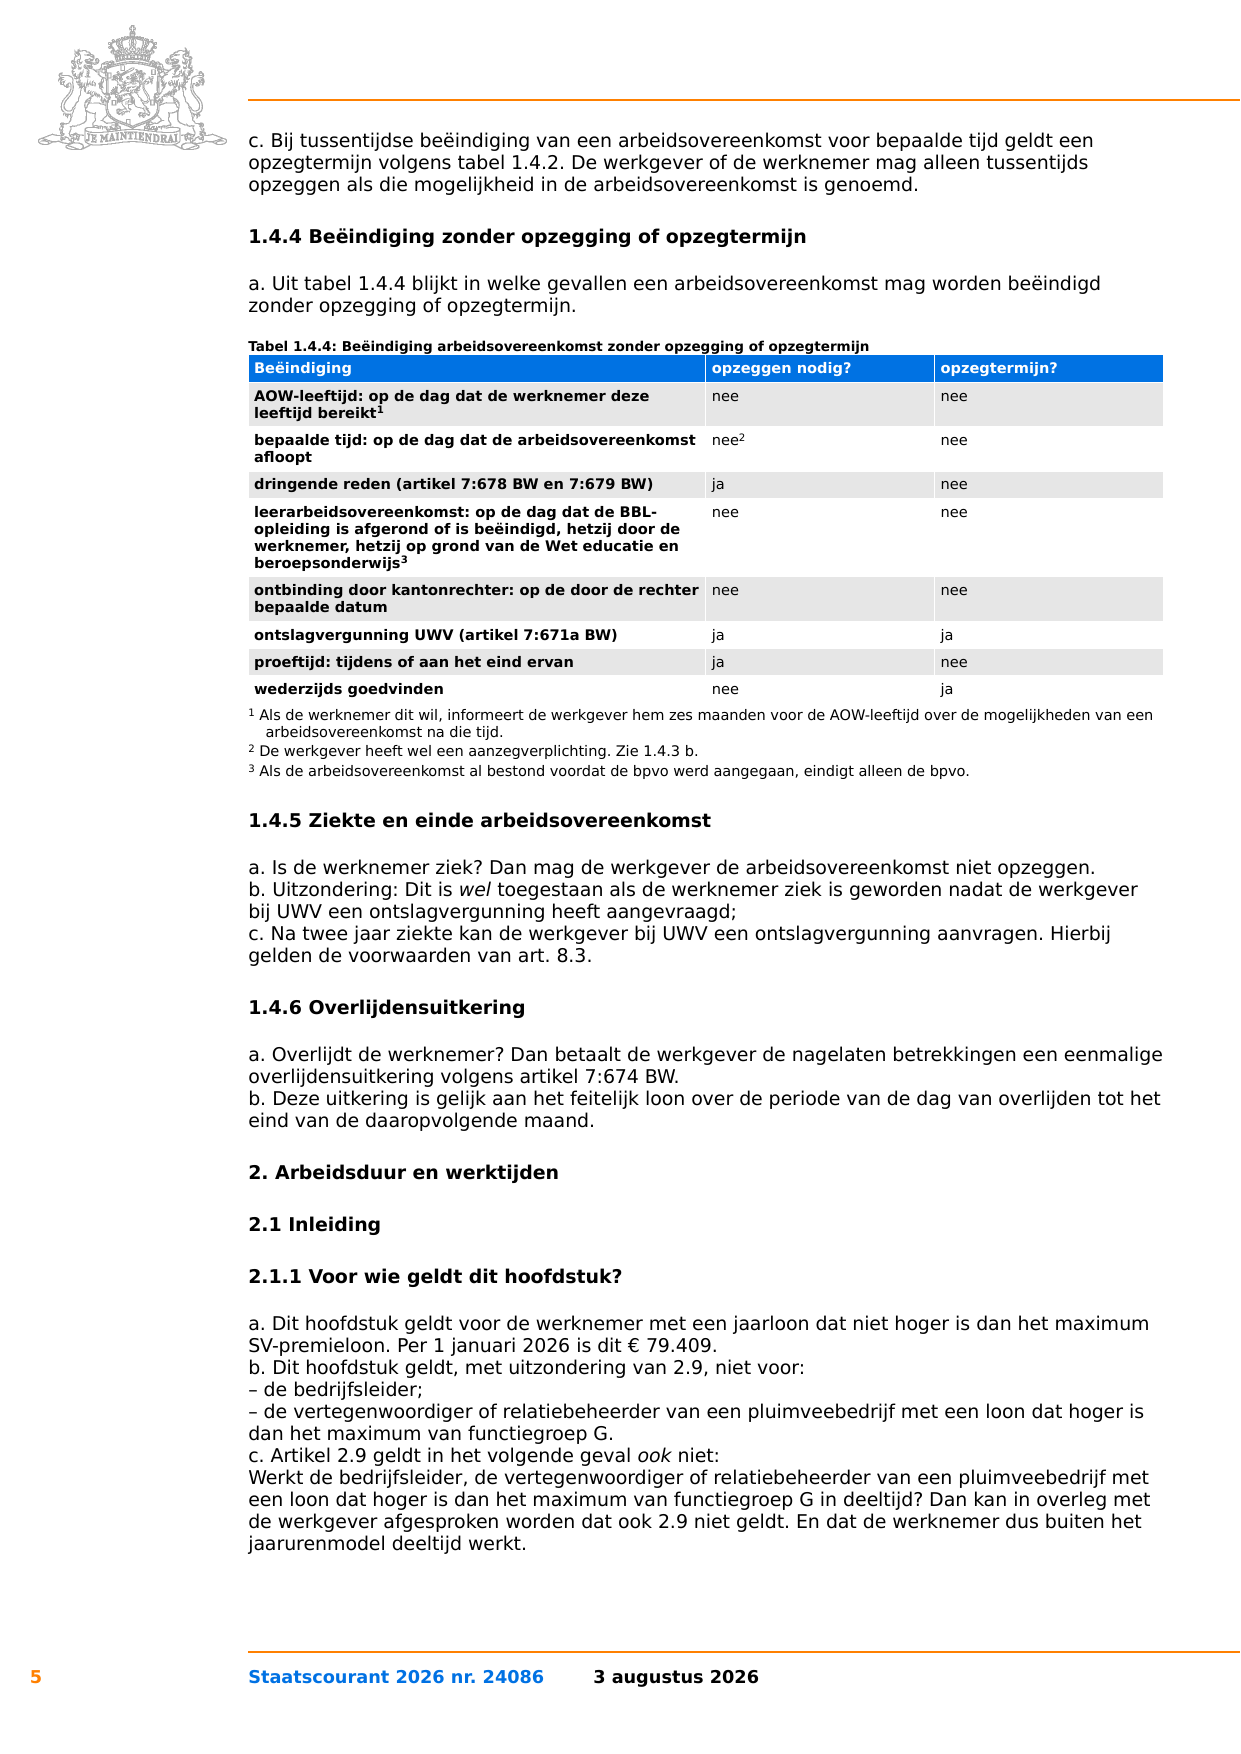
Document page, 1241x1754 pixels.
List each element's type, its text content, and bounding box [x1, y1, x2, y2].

text Werkt de bedrijfsleider, de vertegenwoordiger of relatiebeheerder van een pluimveebedrijf met een loon dat hoger is dan het maximum van functiegroep G in deeltijd? Dan kan in overleg met de werkgever afgesproken worden dat ook 2.9 niet geldt. En dat de werknemer dus buiten het jaarurenmodel deeltijd werkt. [248, 1467, 1163, 1554]
table_cell leerarbeidsovereenkomst: op de dag dat de BBL-opleiding is afgerond of is beëindigd, hetzij door de werknemer, hetzij op grond van de Wet educatie en beroepsonderwijs3 [249, 499, 705, 576]
text b. Deze uitkering is gelijk aan het feitelijk loon over de periode van de dag van overlijden tot het eind van de daaropvolgende maand. [248, 1088, 1163, 1132]
picture [38, 25, 227, 150]
table_cell ja [706, 649, 934, 675]
table_cell nee [935, 383, 1163, 426]
subtitle 1.4.5 Ziekte en einde arbeidsovereenkomst [248, 810, 1163, 832]
text – de bedrijfsleider; [248, 1379, 1163, 1401]
table_cell Beëindiging [249, 355, 705, 382]
table_cell nee [935, 649, 1163, 675]
table_cell opzegtermijn? [935, 355, 1163, 382]
text b. Dit hoofdstuk geldt, met uitzondering van 2.9, niet voor: [248, 1357, 1163, 1379]
subtitle 2.1.1 Voor wie geldt dit hoofdstuk? [248, 1266, 1163, 1288]
table_cell nee [706, 383, 934, 426]
table_header Tabel 1.4.4: Beëindiging arbeidsovereenkomst zonder opzegging of opzegtermijn [248, 339, 1163, 354]
table_cell ontbinding door kantonrechter: op de door de rechter bepaalde datum [249, 577, 705, 621]
table_cell nee [935, 472, 1163, 498]
table_cell ontslagvergunning UWV (artikel 7:671a BW) [249, 622, 705, 648]
text c. Bij tussentijdse beëindiging van een arbeidsovereenkomst voor bepaalde tijd geldt een opzegtermijn volgens tabel 1.4.2. De werkgever of de werknemer mag alleen tussentijds opzeggen als die mogelijkheid in de arbeidsovereenkomst is genoemd. [248, 130, 1163, 196]
table_cell proeftijd: tijdens of aan het eind ervan [249, 649, 705, 675]
text a. Overlijdt de werknemer? Dan betaalt de werkgever de nagelaten betrekkingen een eenmalige overlijdensuitkering volgens artikel 7:674 BW. [248, 1044, 1163, 1088]
text c. Na twee jaar ziekte kan de werkgever bij UWV een ontslagvergunning aanvragen. Hierbij gelden de voorwaarden van art. 8.3. [248, 923, 1163, 967]
table_cell ja [706, 472, 934, 498]
table_cell nee2 [706, 427, 934, 471]
table_cell 1 Als de werknemer dit wil, informeert de werkgever hem zes maanden voor de AOW-leeftijd over de mogelijkheden van een arbeidsovereenkomst na die tijd. 2 De werkgever heeft wel een aanzegverplichting. Zie 1.4.3 b. 3 Als de arbeidsovereenkomst al bestond voordat de bpvo werd aangegaan, eindigt alleen de bpvo. [248, 704, 1163, 780]
text b. Uitzondering: Dit is wel toegestaan als de werknemer ziek is geworden nadat de werkgever bij UWV een ontslagvergunning heeft aangevraagd; [248, 879, 1163, 923]
table_cell ja [935, 622, 1163, 648]
table_cell nee [706, 499, 934, 576]
table_cell nee [706, 577, 934, 621]
table_cell bepaalde tijd: op de dag dat de arbeidsovereenkomst afloopt [249, 427, 705, 471]
text – de vertegenwoordiger of relatiebeheerder van een pluimveebedrijf met een loon dat hoger is dan het maximum van functiegroep G. [248, 1401, 1163, 1445]
text a. Uit tabel 1.4.4 blijkt in welke gevallen een arbeidsovereenkomst mag worden beëindigd zonder opzegging of opzegtermijn. [248, 273, 1163, 317]
subtitle 1.4.6 Overlijdensuitkering [248, 997, 1163, 1019]
subtitle 2. Arbeidsduur en werktijden [248, 1162, 1163, 1184]
text c. Artikel 2.9 geldt in het volgende geval ook niet: [248, 1445, 1163, 1467]
subtitle 1.4.4 Beëindiging zonder opzegging of opzegtermijn [248, 226, 1163, 248]
table_cell nee [935, 427, 1163, 471]
table_cell AOW-leeftijd: op de dag dat de werknemer deze leeftijd bereikt1 [249, 383, 705, 426]
table_cell wederzijds goedvinden [249, 676, 705, 703]
table_cell nee [706, 676, 934, 703]
table_cell opzeggen nodig? [706, 355, 934, 382]
table_cell nee [935, 499, 1163, 576]
subtitle 2.1 Inleiding [248, 1214, 1163, 1236]
table_cell ja [935, 676, 1163, 703]
text a. Is de werknemer ziek? Dan mag de werkgever de arbeidsovereenkomst niet opzeggen. [248, 857, 1163, 879]
text a. Dit hoofdstuk geldt voor de werknemer met een jaarloon dat niet hoger is dan het maximum SV-premieloon. Per 1 januari 2026 is dit € 79.409. [248, 1313, 1163, 1357]
table_cell nee [935, 577, 1163, 621]
table_cell dringende reden (artikel 7:678 BW en 7:679 BW) [249, 472, 705, 498]
table_cell ja [706, 622, 934, 648]
